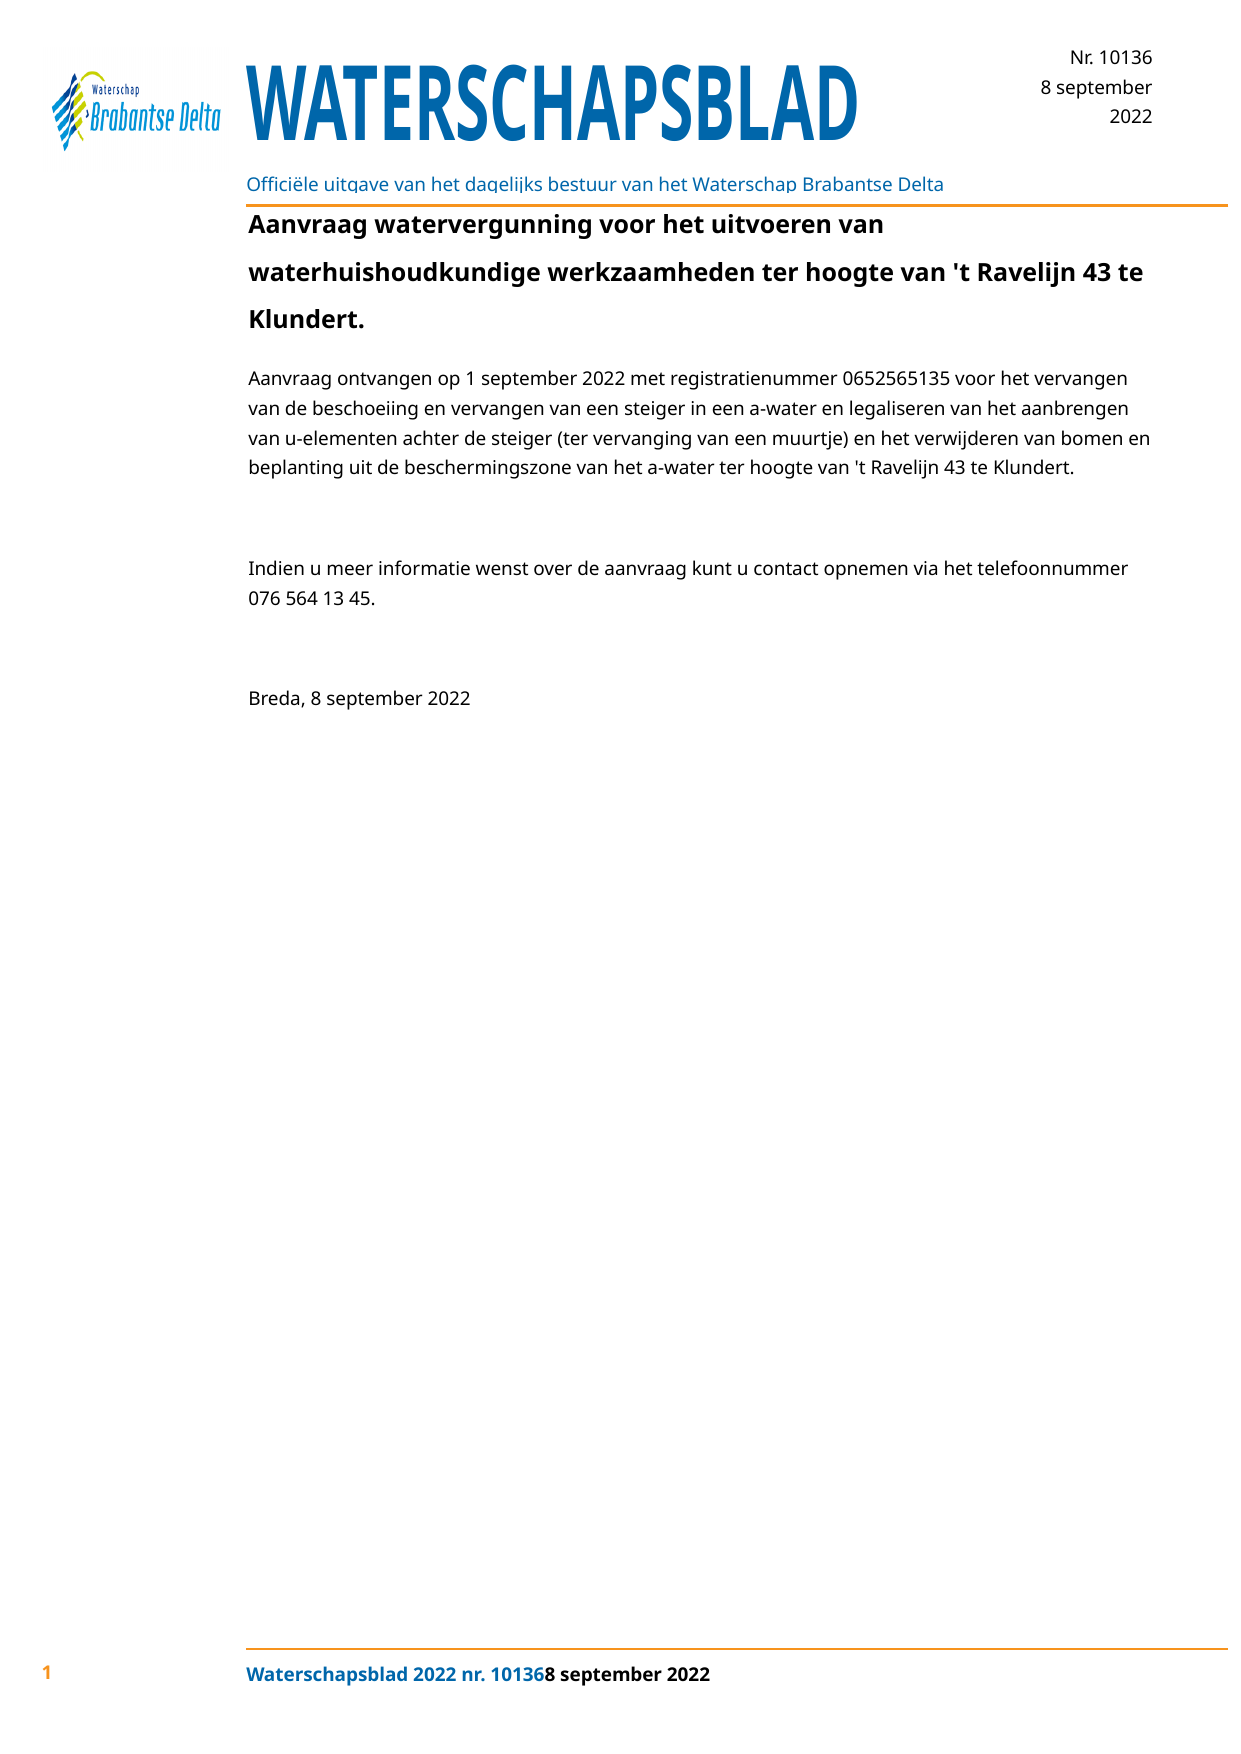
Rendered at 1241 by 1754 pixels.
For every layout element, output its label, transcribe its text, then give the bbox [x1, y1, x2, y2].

text Breda, 8 september 2022 [248, 686, 1152, 711]
text Aanvraag ontvangen op 1 september 2022 met registratienummer 0652565135 voor het vervangen van de beschoeiing en vervangen van een steiger in een a-water en legaliseren van het aanbrengen van u-elementen achter de steiger (ter vervanging van een muurtje) en het verwijderen van bomen en beplanting uit de beschermingszone van het a-water ter hoogte van 't Ravelijn 43 te Klundert. [248, 366, 1152, 480]
text Aanvraag watervergunning voor het uitvoeren van waterhuishoudkundige werkzaamheden ter hoogte van 't Ravelijn 43 te Klundert. [248, 207, 1152, 336]
text Indien u meer informatie wenst over de aanvraag kunt u contact opnemen via het telefoonnummer 076 564 13 45. [248, 555, 1152, 610]
picture [41, 47, 231, 172]
